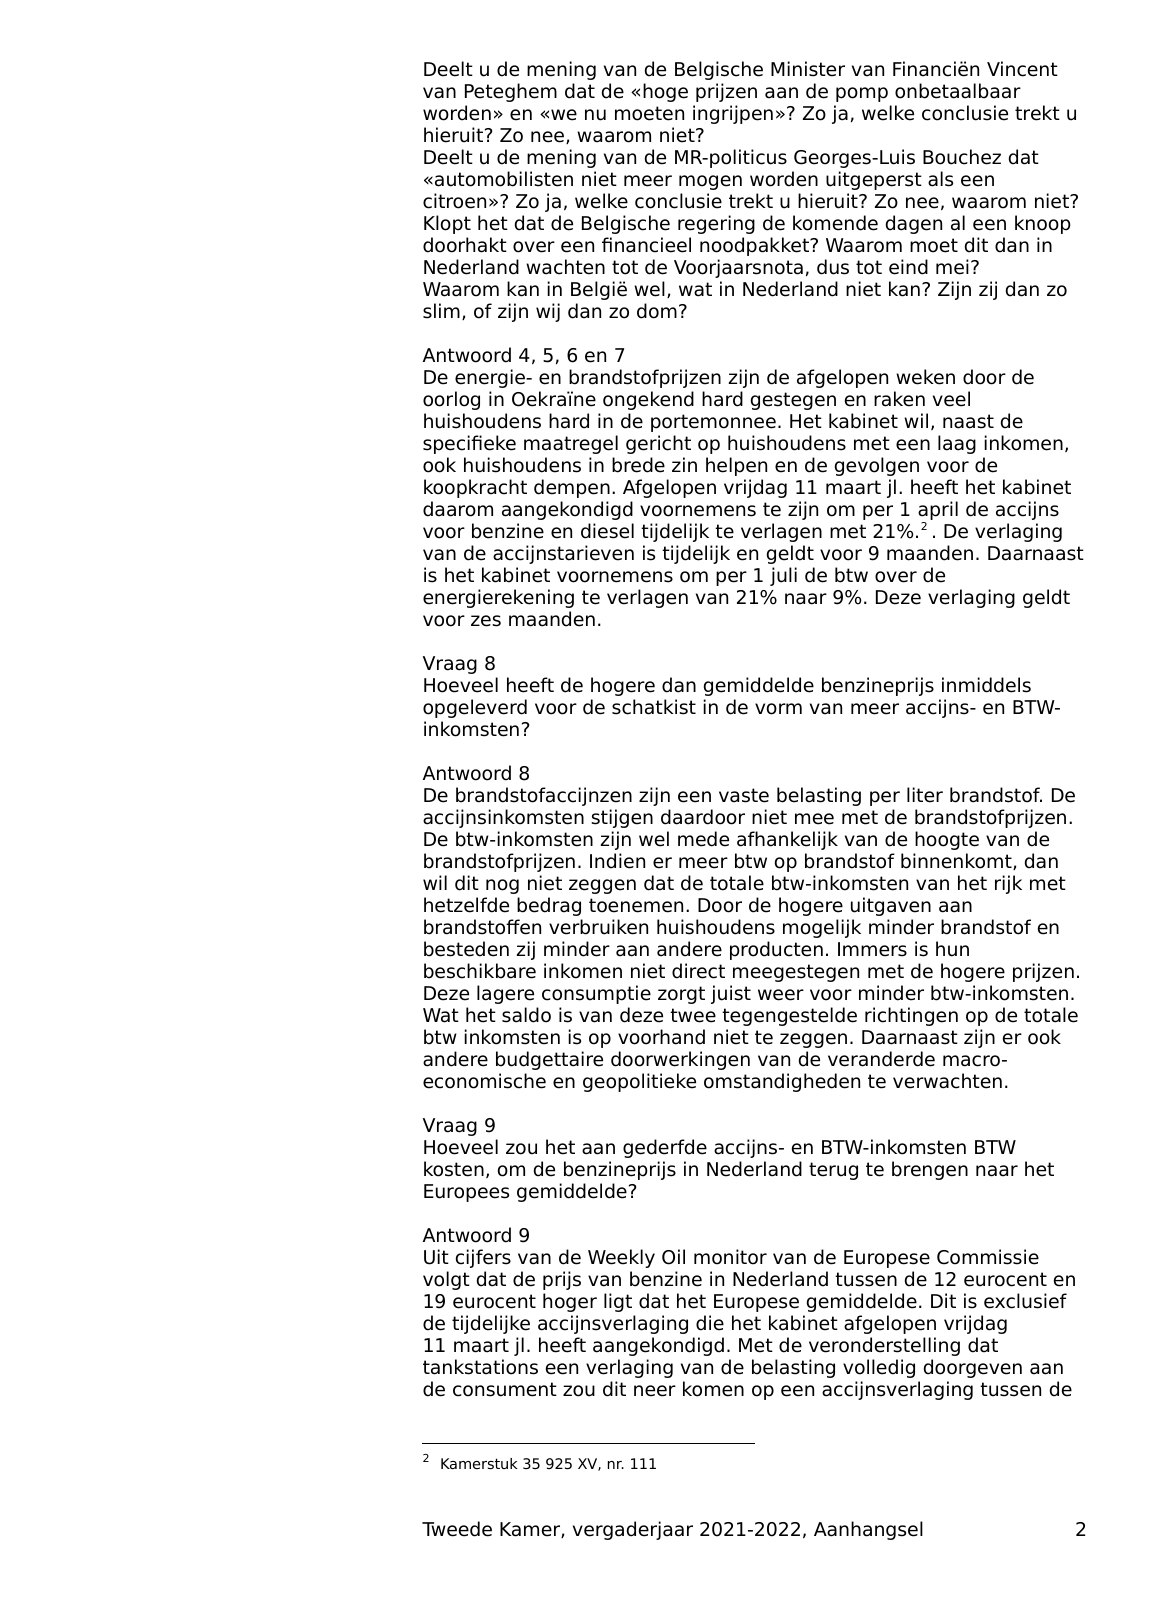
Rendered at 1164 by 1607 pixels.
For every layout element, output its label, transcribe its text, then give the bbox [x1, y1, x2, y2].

text Uit cijfers van de Weekly Oil monitor van de Europese Commissie volgt dat de prijs van benzine in Nederland tussen de 12 eurocent en 19 eurocent hoger ligt dat het Europese gemiddelde. Dit is exclusief de tijdelijke accijnsverlaging die het kabinet afgelopen vrijdag 11 maart jl. heeft aangekondigd. Met de veronderstelling dat tankstations een verlaging van de belasting volledig doorgeven aan de consument zou dit neer komen op een accijnsverlaging tussen de [422, 1247, 1087, 1401]
text Antwoord 8 [422, 763, 1087, 785]
text Hoeveel heeft de hogere dan gemiddelde benzineprijs inmiddels opgeleverd voor de schatkist in de vorm van meer accijns- en BTW-inkomsten? [422, 675, 1087, 741]
text Antwoord 9 [422, 1225, 1087, 1247]
text Hoeveel zou het aan gederfde accijns- en BTW-inkomsten BTW kosten, om de benzineprijs in Nederland terug te brengen naar het Europees gemiddelde? [422, 1137, 1087, 1203]
text De energie- en brandstofprijzen zijn de afgelopen weken door de oorlog in Oekraïne ongekend hard gestegen en raken veel huishoudens hard in de portemonnee. Het kabinet wil, naast de specifieke maatregel gericht op huishoudens met een laag inkomen, ook huishoudens in brede zin helpen en de gevolgen voor de koopkracht dempen. Afgelopen vrijdag 11 maart jl. heeft het kabinet daarom aangekondigd voornemens te zijn om per 1 april de accijns voor benzine en diesel tijdelijk te verlagen met 21%.. De verlaging van de accijnstarieven is tijdelijk en geldt voor 9 maanden. Daarnaast is het kabinet voornemens om per 1 juli de btw over de energierekening te verlagen van 21% naar 9%. Deze verlaging geldt voor zes maanden. [422, 367, 1087, 631]
text Waarom kan in België wel, wat in Nederland niet kan? Zijn zij dan zo slim, of zijn wij dan zo dom? [422, 279, 1087, 323]
text Deelt u de mening van de MR-politicus Georges-Luis Bouchez dat «automobilisten niet meer mogen worden uitgeperst als een citroen»? Zo ja, welke conclusie trekt u hieruit? Zo nee, waarom niet? [422, 147, 1087, 213]
text Vraag 9 [422, 1115, 1087, 1137]
text Antwoord 4, 5, 6 en 7 [422, 345, 1087, 367]
text Klopt het dat de Belgische regering de komende dagen al een knoop doorhakt over een financieel noodpakket? Waarom moet dit dan in Nederland wachten tot de Voorjaarsnota, dus tot eind mei? [422, 213, 1087, 279]
text Deelt u de mening van de Belgische Minister van Financiën Vincent van Peteghem dat de «hoge prijzen aan de pomp onbetaalbaar worden» en «we nu moeten ingrijpen»? Zo ja, welke conclusie trekt u hieruit? Zo nee, waarom niet? [422, 59, 1087, 147]
text Kamerstuk 35 925 XV, nr. 111 [422, 1452, 1087, 1474]
text De brandstofaccijnzen zijn een vaste belasting per liter brandstof. De accijnsinkomsten stijgen daardoor niet mee met de brandstofprijzen. De btw-inkomsten zijn wel mede afhankelijk van de hoogte van de brandstofprijzen. Indien er meer btw op brandstof binnenkomt, dan wil dit nog niet zeggen dat de totale btw-inkomsten van het rijk met hetzelfde bedrag toenemen. Door de hogere uitgaven aan brandstoffen verbruiken huishoudens mogelijk minder brandstof en besteden zij minder aan andere producten. Immers is hun beschikbare inkomen niet direct meegestegen met de hogere prijzen. Deze lagere consumptie zorgt juist weer voor minder btw-inkomsten. Wat het saldo is van deze twee tegengestelde richtingen op de totale btw inkomsten is op voorhand niet te zeggen. Daarnaast zijn er ook andere budgettaire doorwerkingen van de veranderde macro-economische en geopolitieke omstandigheden te verwachten. [422, 785, 1087, 1093]
text Vraag 8 [422, 653, 1087, 675]
